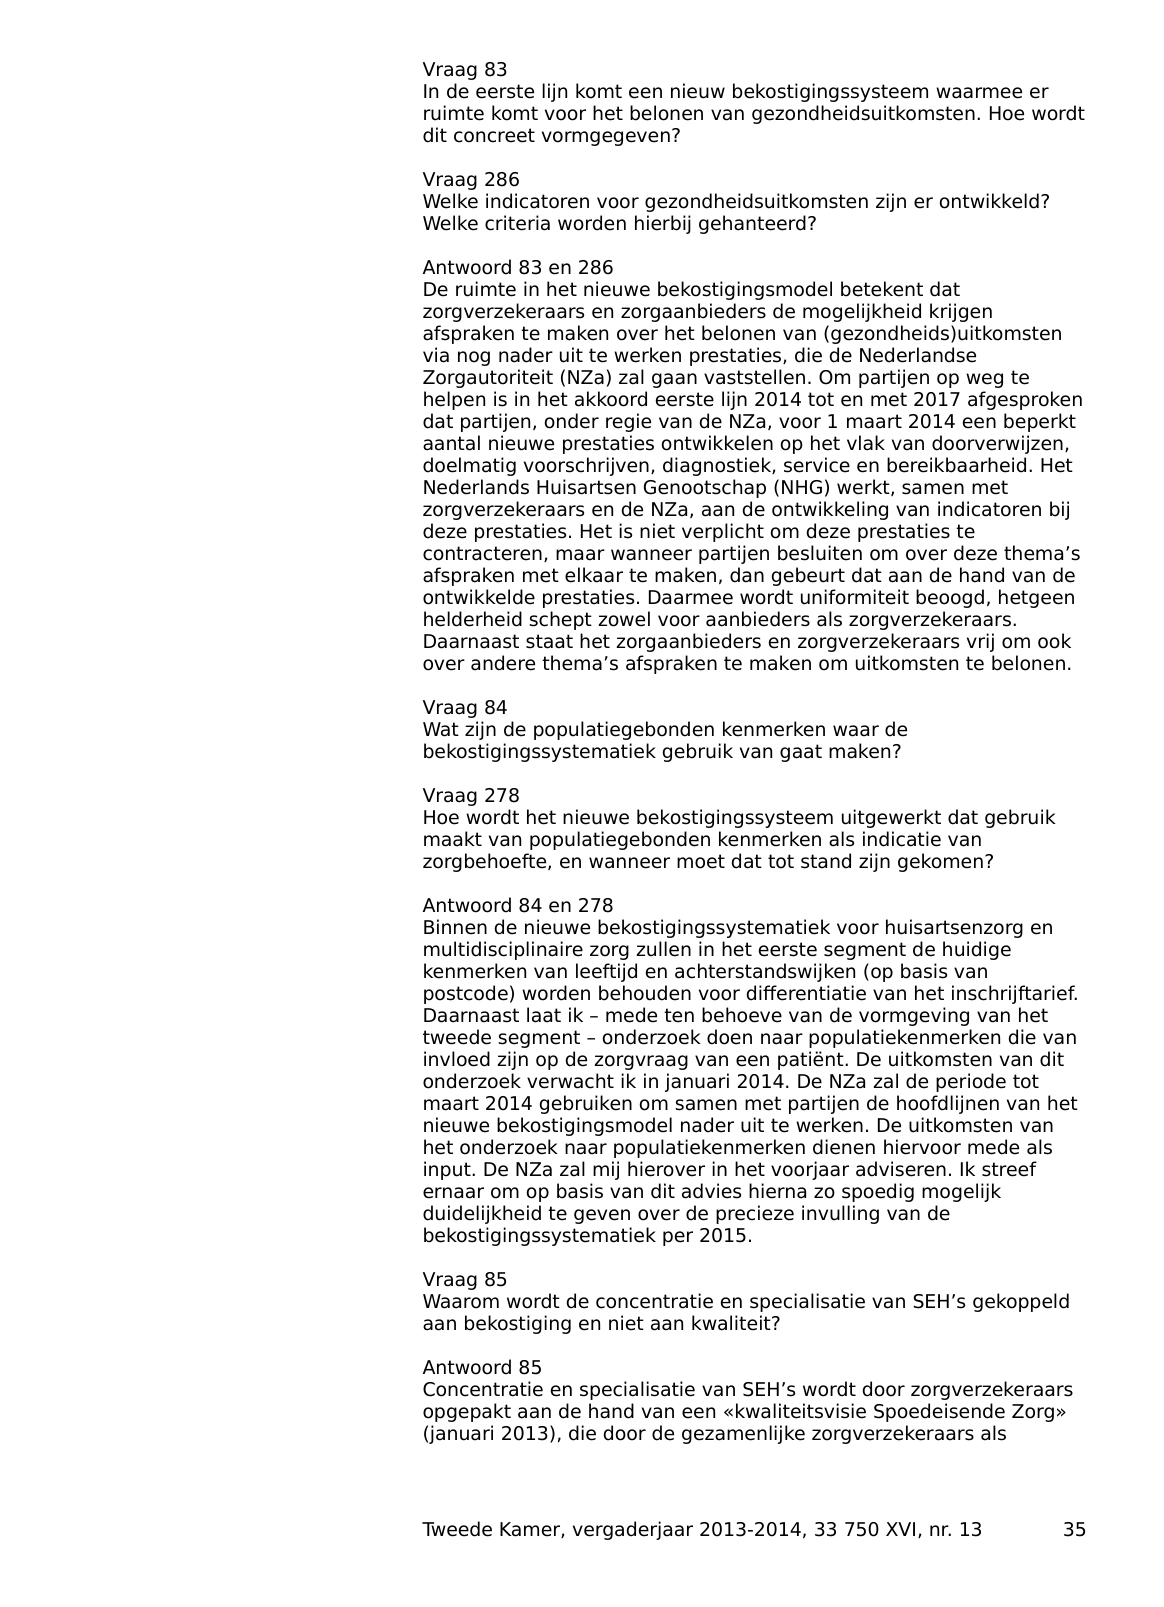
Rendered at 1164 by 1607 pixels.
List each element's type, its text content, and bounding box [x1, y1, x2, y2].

text De ruimte in het nieuwe bekostigingsmodel betekent dat zorgverzekeraars en zorgaanbieders de mogelijkheid krijgen afspraken te maken over het belonen van (gezondheids)uitkomsten via nog nader uit te werken prestaties, die de Nederlandse Zorgautoriteit (NZa) zal gaan vaststellen. Om partijen op weg te helpen is in het akkoord eerste lijn 2014 tot en met 2017 afgesproken dat partijen, onder regie van de NZa, voor 1 maart 2014 een beperkt aantal nieuwe prestaties ontwikkelen op het vlak van doorverwijzen, doelmatig voorschrijven, diagnostiek, service en bereikbaarheid. Het Nederlands Huisartsen Genootschap (NHG) werkt, samen met zorgverzekeraars en de NZa, aan de ontwikkeling van indicatoren bij deze prestaties. Het is niet verplicht om deze prestaties te contracteren, maar wanneer partijen besluiten om over deze thema’s afspraken met elkaar te maken, dan gebeurt dat aan de hand van de ontwikkelde prestaties. Daarmee wordt uniformiteit beoogd, hetgeen helderheid schept zowel voor aanbieders als zorgverzekeraars. Daarnaast staat het zorgaanbieders en zorgverzekeraars vrij om ook over andere thema’s afspraken te maken om uitkomsten te belonen. [422, 279, 1087, 675]
text Vraag 278 [422, 785, 1087, 807]
text Waarom wordt de concentratie en specialisatie van SEH’s gekoppeld aan bekostiging en niet aan kwaliteit? [422, 1291, 1087, 1335]
text Binnen de nieuwe bekostigingssystematiek voor huisartsenzorg en multidisciplinaire zorg zullen in het eerste segment de huidige kenmerken van leeftijd en achterstandswijken (op basis van postcode) worden behouden voor differentiatie van het inschrijftarief. Daarnaast laat ik – mede ten behoeve van de vormgeving van het tweede segment – onderzoek doen naar populatiekenmerken die van invloed zijn op de zorgvraag van een patiënt. De uitkomsten van dit onderzoek verwacht ik in januari 2014. De NZa zal de periode tot maart 2014 gebruiken om samen met partijen de hoofdlijnen van het nieuwe bekostigingsmodel nader uit te werken. De uitkomsten van het onderzoek naar populatiekenmerken dienen hiervoor mede als input. De NZa zal mij hierover in het voorjaar adviseren. Ik streef ernaar om op basis van dit advies hierna zo spoedig mogelijk duidelijkheid te geven over de precieze invulling van de bekostigingssystematiek per 2015. [422, 917, 1087, 1247]
text Concentratie en specialisatie van SEH’s wordt door zorgverzekeraars opgepakt aan de hand van een «kwaliteitsvisie Spoedeisende Zorg» (januari 2013), die door de gezamenlijke zorgverzekeraars als [422, 1379, 1087, 1445]
text In de eerste lijn komt een nieuw bekostigingssysteem waarmee er ruimte komt voor het belonen van gezondheidsuitkomsten. Hoe wordt dit concreet vormgegeven? [422, 81, 1087, 147]
text Vraag 85 [422, 1269, 1087, 1291]
text Antwoord 84 en 278 [422, 895, 1087, 917]
text Vraag 84 [422, 697, 1087, 719]
text Antwoord 85 [422, 1357, 1087, 1379]
text Vraag 286 [422, 169, 1087, 191]
text Vraag 83 [422, 59, 1087, 81]
text Wat zijn de populatiegebonden kenmerken waar de bekostigingssystematiek gebruik van gaat maken? [422, 719, 1087, 763]
text Hoe wordt het nieuwe bekostigingssysteem uitgewerkt dat gebruik maakt van populatiegebonden kenmerken als indicatie van zorgbehoefte, en wanneer moet dat tot stand zijn gekomen? [422, 807, 1087, 873]
text Antwoord 83 en 286 [422, 257, 1087, 279]
text Welke indicatoren voor gezondheidsuitkomsten zijn er ontwikkeld? Welke criteria worden hierbij gehanteerd? [422, 191, 1087, 235]
